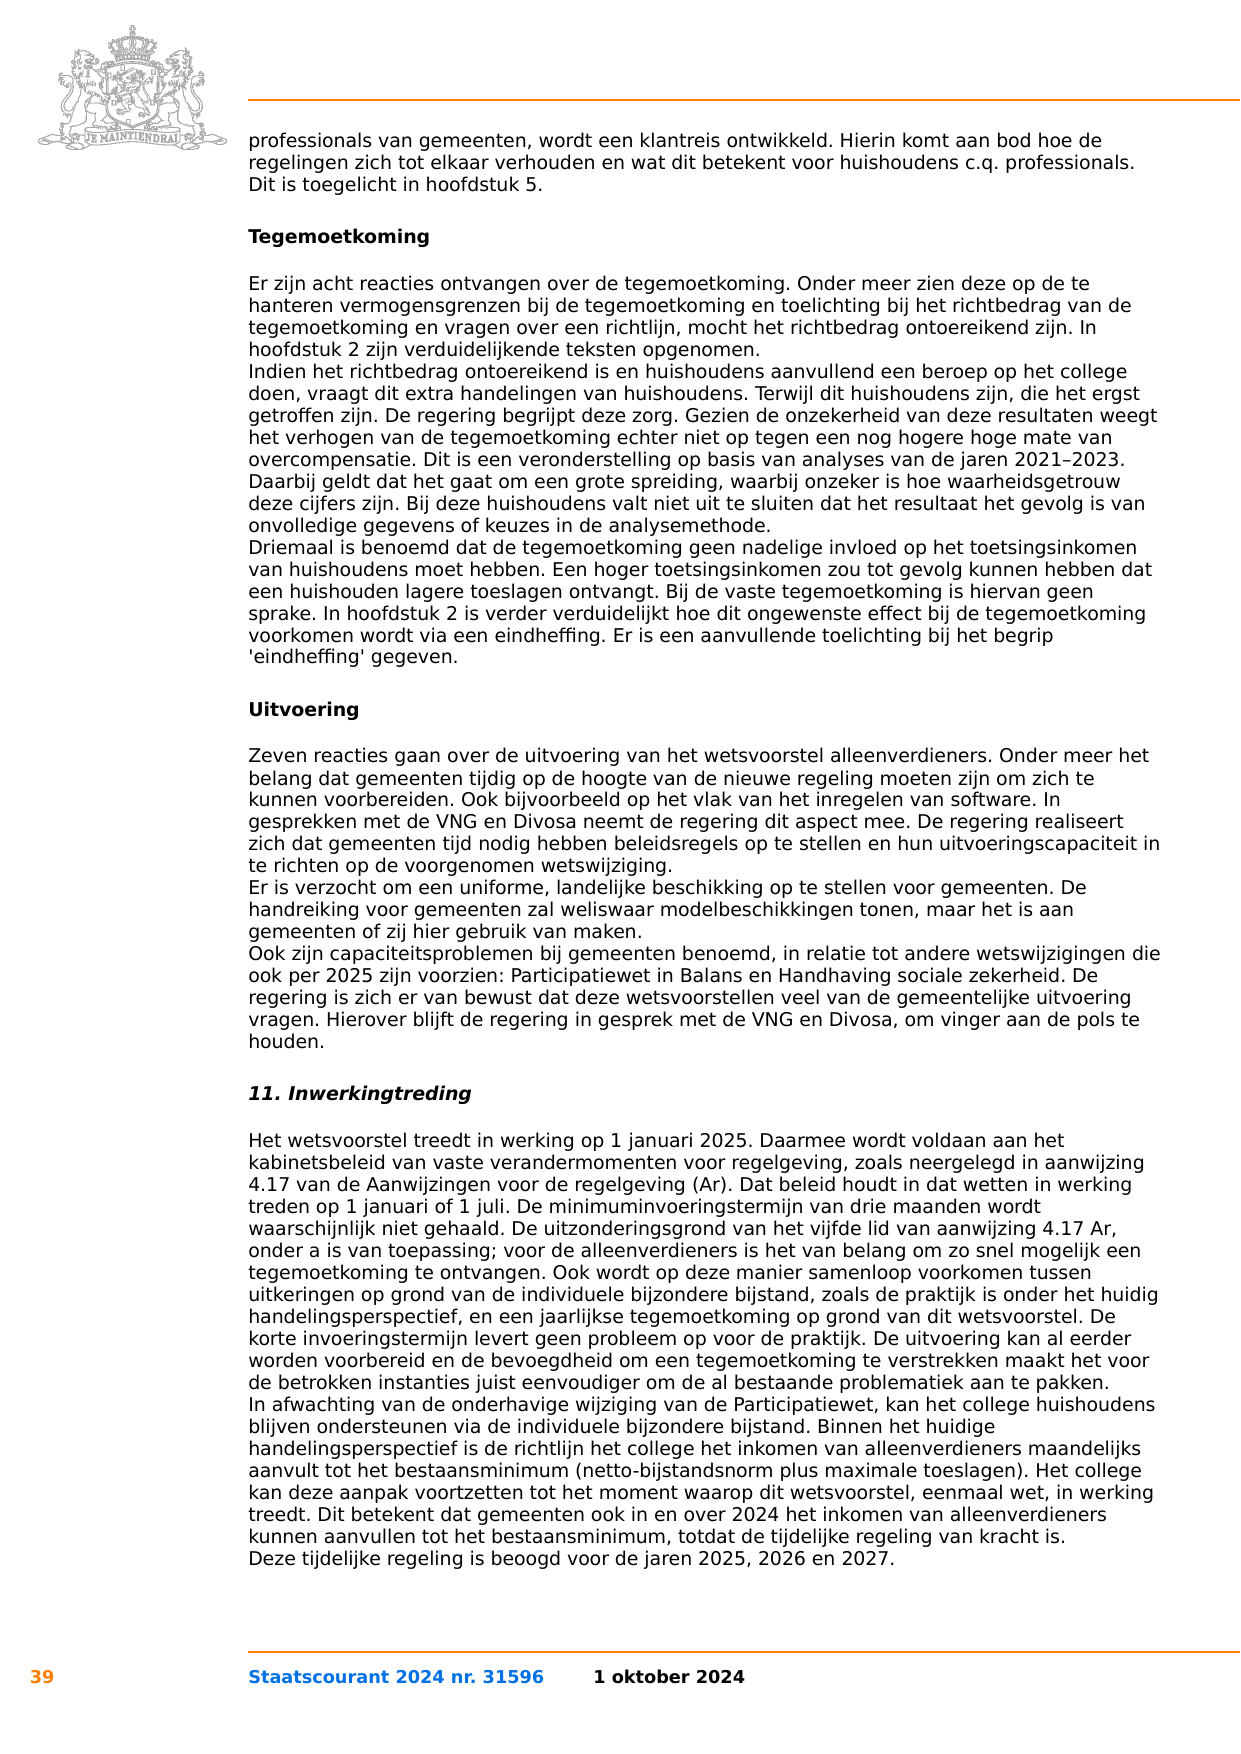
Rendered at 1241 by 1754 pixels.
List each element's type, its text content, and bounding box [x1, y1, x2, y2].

text Driemaal is benoemd dat de tegemoetkoming geen nadelige invloed op het toetsingsinkomen van huishoudens moet hebben. Een hoger toetsingsinkomen zou tot gevolg kunnen hebben dat een huishouden lagere toeslagen ontvangt. Bij de vaste tegemoetkoming is hiervan geen sprake. In hoofdstuk 2 is verder verduidelijkt hoe dit ongewenste effect bij de tegemoetkoming voorkomen wordt via een eindheffing. Er is een aanvullende toelichting bij het begrip 'eindheffing' gegeven. [248, 537, 1163, 668]
picture [38, 25, 227, 150]
text Deze tijdelijke regeling is beoogd voor de jaren 2025, 2026 en 2027. [248, 1548, 1163, 1570]
subtitle Uitvoering [248, 698, 1163, 720]
text In afwachting van de onderhavige wijziging van de Participatiewet, kan het college huishoudens blijven ondersteunen via de individuele bijzondere bijstand. Binnen het huidige handelingsperspectief is de richtlijn het college het inkomen van alleenverdieners maandelijks aanvult tot het bestaansminimum (netto-bijstandsnorm plus maximale toeslagen). Het college kan deze aanpak voortzetten tot het moment waarop dit wetsvoorstel, eenmaal wet, in werking treedt. Dit betekent dat gemeenten ook in en over 2024 het inkomen van alleenverdieners kunnen aanvullen tot het bestaansminimum, totdat de tijdelijke regeling van kracht is. [248, 1394, 1163, 1548]
text Zeven reacties gaan over de uitvoering van het wetsvoorstel alleenverdieners. Onder meer het belang dat gemeenten tijdig op de hoogte van de nieuwe regeling moeten zijn om zich te kunnen voorbereiden. Ook bijvoorbeeld op het vlak van het inregelen van software. In gesprekken met de VNG en Divosa neemt de regering dit aspect mee. De regering realiseert zich dat gemeenten tijd nodig hebben beleidsregels op te stellen en hun uitvoeringscapaciteit in te richten op de voorgenomen wetswijziging. [248, 745, 1163, 877]
text Er zijn acht reacties ontvangen over de tegemoetkoming. Onder meer zien deze op de te hanteren vermogensgrenzen bij de tegemoetkoming en toelichting bij het richtbedrag van de tegemoetkoming en vragen over een richtlijn, mocht het richtbedrag ontoereikend zijn. In hoofdstuk 2 zijn verduidelijkende teksten opgenomen. [248, 273, 1163, 361]
text Er is verzocht om een uniforme, landelijke beschikking op te stellen voor gemeenten. De handreiking voor gemeenten zal weliswaar modelbeschikkingen tonen, maar het is aan gemeenten of zij hier gebruik van maken. [248, 877, 1163, 943]
text professionals van gemeenten, wordt een klantreis ontwikkeld. Hierin komt aan bod hoe de regelingen zich tot elkaar verhouden en wat dit betekent voor huishoudens c.q. professionals. Dit is toegelicht in hoofdstuk 5. [248, 130, 1163, 196]
text Indien het richtbedrag ontoereikend is en huishoudens aanvullend een beroep op het college doen, vraagt dit extra handelingen van huishoudens. Terwijl dit huishoudens zijn, die het ergst getroffen zijn. De regering begrijpt deze zorg. Gezien de onzekerheid van deze resultaten weegt het verhogen van de tegemoetkoming echter niet op tegen een nog hogere hoge mate van overcompensatie. Dit is een veronderstelling op basis van analyses van de jaren 2021–2023. Daarbij geldt dat het gaat om een grote spreiding, waarbij onzeker is hoe waarheidsgetrouw deze cijfers zijn. Bij deze huishoudens valt niet uit te sluiten dat het resultaat het gevolg is van onvolledige gegevens of keuzes in de analysemethode. [248, 361, 1163, 537]
subtitle Tegemoetkoming [248, 226, 1163, 248]
subtitle 11. Inwerkingtreding [248, 1083, 1163, 1105]
text Het wetsvoorstel treedt in werking op 1 januari 2025. Daarmee wordt voldaan aan het kabinetsbeleid van vaste verandermomenten voor regelgeving, zoals neergelegd in aanwijzing 4.17 van de Aanwijzingen voor de regelgeving (Ar). Dat beleid houdt in dat wetten in werking treden op 1 januari of 1 juli. De minimuminvoeringstermijn van drie maanden wordt waarschijnlijk niet gehaald. De uitzonderingsgrond van het vijfde lid van aanwijzing 4.17 Ar, onder a is van toepassing; voor de alleenverdieners is het van belang om zo snel mogelijk een tegemoetkoming te ontvangen. Ook wordt op deze manier samenloop voorkomen tussen uitkeringen op grond van de individuele bijzondere bijstand, zoals de praktijk is onder het huidig handelingsperspectief, en een jaarlijkse tegemoetkoming op grond van dit wetsvoorstel. De korte invoeringstermijn levert geen probleem op voor de praktijk. De uitvoering kan al eerder worden voorbereid en de bevoegdheid om een tegemoetkoming te verstrekken maakt het voor de betrokken instanties juist eenvoudiger om de al bestaande problematiek aan te pakken. [248, 1130, 1163, 1394]
text Ook zijn capaciteitsproblemen bij gemeenten benoemd, in relatie tot andere wetswijzigingen die ook per 2025 zijn voorzien: Participatiewet in Balans en Handhaving sociale zekerheid. De regering is zich er van bewust dat deze wetsvoorstellen veel van de gemeentelijke uitvoering vragen. Hierover blijft de regering in gesprek met de VNG en Divosa, om vinger aan de pols te houden. [248, 943, 1163, 1053]
